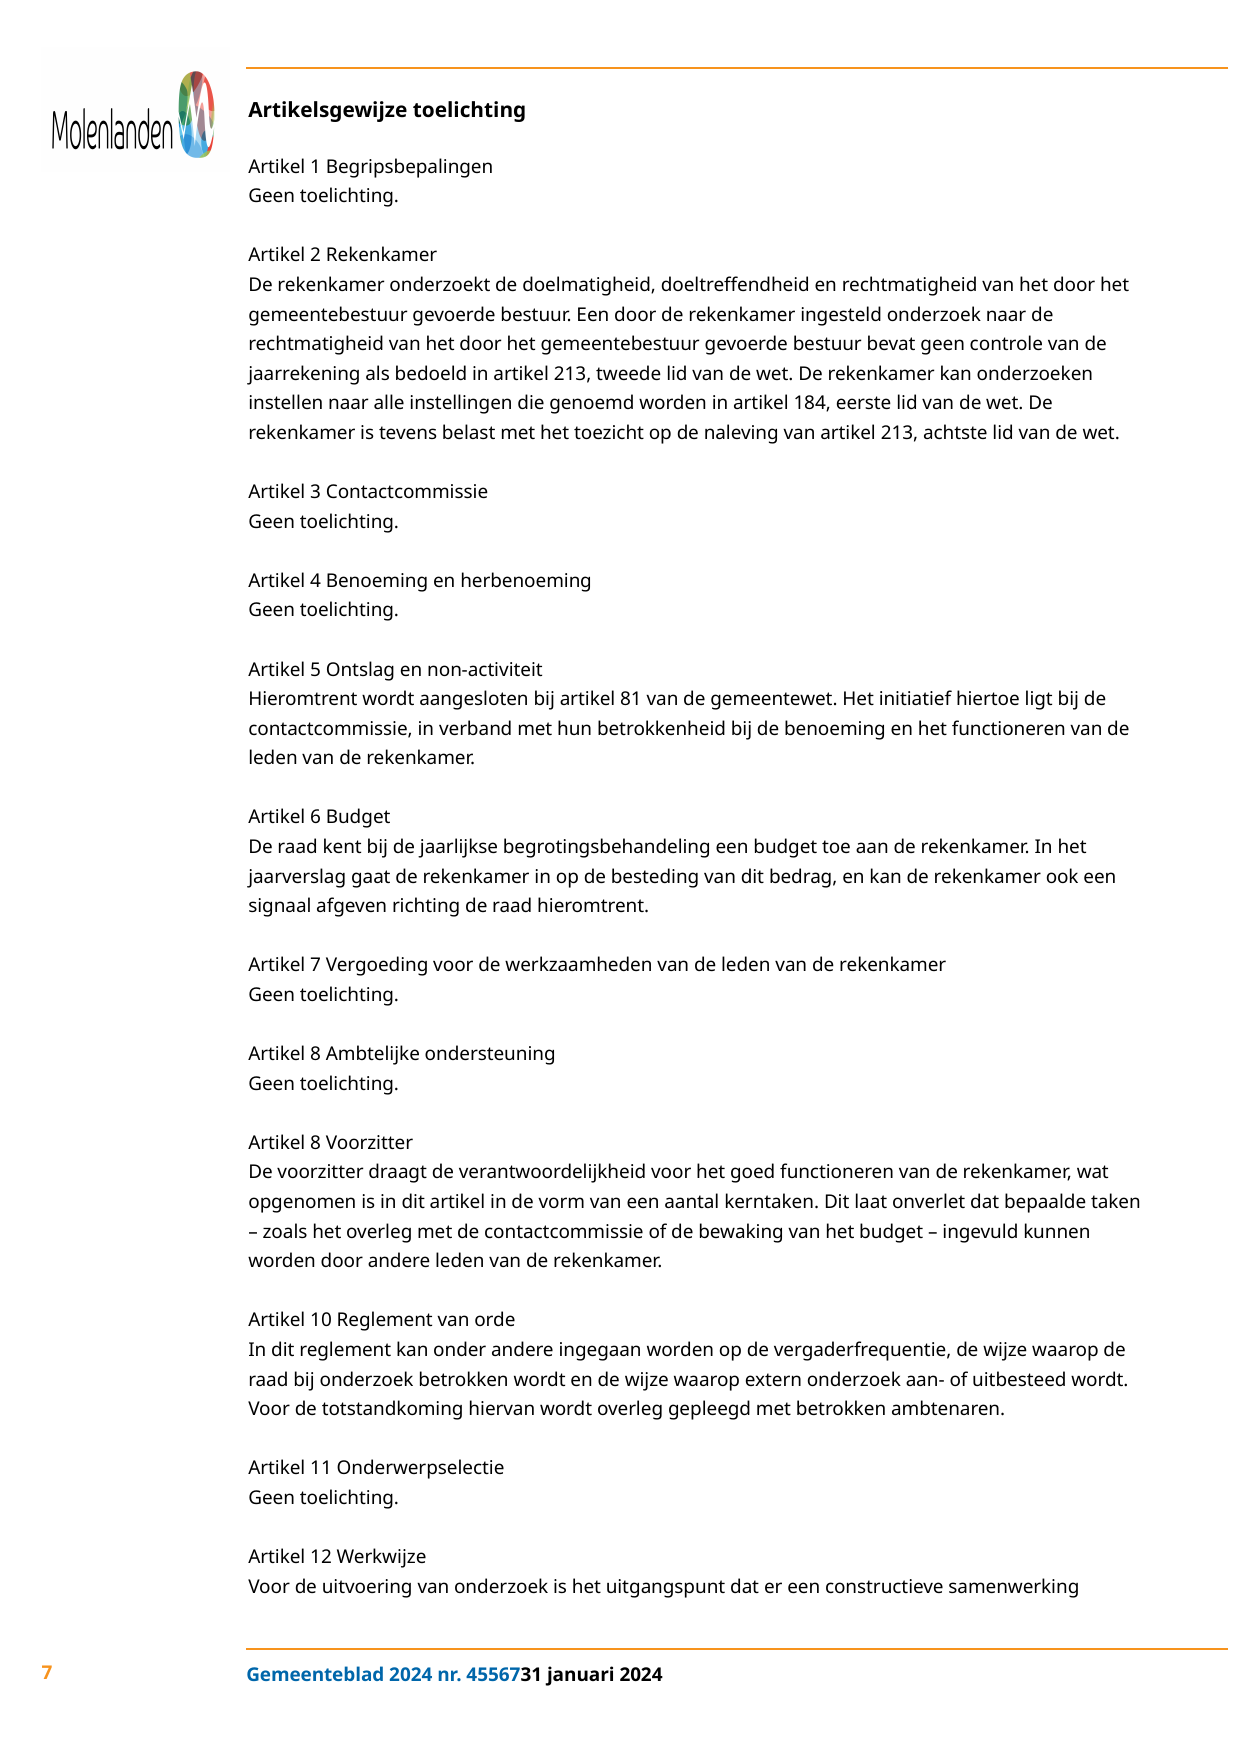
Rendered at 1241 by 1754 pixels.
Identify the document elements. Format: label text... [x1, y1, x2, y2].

text De raad kent bij de jaarlijkse begrotingsbehandeling een budget toe aan de rekenkamer. In het jaarverslag gaat de rekenkamer in op de besteding van dit bedrag, en kan de rekenkamer ook een signaal afgeven richting de raad hieromtrent. [248, 833, 1152, 918]
text Artikel 1 Begripsbepalingen [248, 153, 1152, 179]
text Geen toelichting. [248, 1070, 1152, 1096]
text Artikel 6 Budget [248, 804, 1152, 829]
text Voor de uitvoering van onderzoek is het uitgangspunt dat er een constructieve samenwerking [248, 1573, 1152, 1599]
text In dit reglement kan onder andere ingegaan worden op de vergaderfrequentie, de wijze waarop de raad bij onderzoek betrokken wordt en de wijze waarop extern onderzoek aan- of uitbesteed wordt. Voor de totstandkoming hiervan wordt overleg gepleegd met betrokken ambtenaren. [248, 1336, 1152, 1421]
text De voorzitter draagt de verantwoordelijkheid voor het goed functioneren van de rekenkamer, wat opgenomen is in dit artikel in de vorm van een aantal kerntaken. Dit laat onverlet dat bepaalde taken – zoals het overleg met de contactcommissie of de bewaking van het budget – ingevuld kunnen worden door andere leden van de rekenkamer. [248, 1159, 1152, 1273]
text Geen toelichting. [248, 182, 1152, 208]
text Artikel 7 Vergoeding voor de werkzaamheden van de leden van de rekenkamer [248, 952, 1152, 977]
text Artikelsgewijze toelichting [248, 95, 1152, 123]
text Artikel 8 Voorzitter [248, 1129, 1152, 1155]
picture [41, 47, 231, 172]
text Geen toelichting. [248, 981, 1152, 1007]
text Geen toelichting. [248, 597, 1152, 622]
text Geen toelichting. [248, 1484, 1152, 1510]
text Artikel 3 Contactcommissie [248, 478, 1152, 504]
text Artikel 12 Werkwijze [248, 1543, 1152, 1569]
text Artikel 8 Ambtelijke ondersteuning [248, 1040, 1152, 1066]
text Artikel 4 Benoeming en herbenoeming [248, 567, 1152, 593]
text Artikel 5 Ontslag en non-activiteit [248, 656, 1152, 682]
text Geen toelichting. [248, 508, 1152, 534]
text De rekenkamer onderzoekt de doelmatigheid, doeltreffendheid en rechtmatigheid van het door het gemeentebestuur gevoerde bestuur. Een door de rekenkamer ingesteld onderzoek naar de rechtmatigheid van het door het gemeentebestuur gevoerde bestuur bevat geen controle van de jaarrekening als bedoeld in artikel 213, tweede lid van de wet. De rekenkamer kan onderzoeken instellen naar alle instellingen die genoemd worden in artikel 184, eerste lid van de wet. De rekenkamer is tevens belast met het toezicht op de naleving van artikel 213, achtste lid van de wet. [248, 271, 1152, 445]
text Hieromtrent wordt aangesloten bij artikel 81 van de gemeentewet. Het initiatief hiertoe ligt bij de contactcommissie, in verband met hun betrokkenheid bij de benoeming en het functioneren van de leden van de rekenkamer. [248, 685, 1152, 770]
text Artikel 10 Reglement van orde [248, 1307, 1152, 1332]
text Artikel 11 Onderwerpselectie [248, 1454, 1152, 1480]
text Artikel 2 Rekenkamer [248, 242, 1152, 267]
